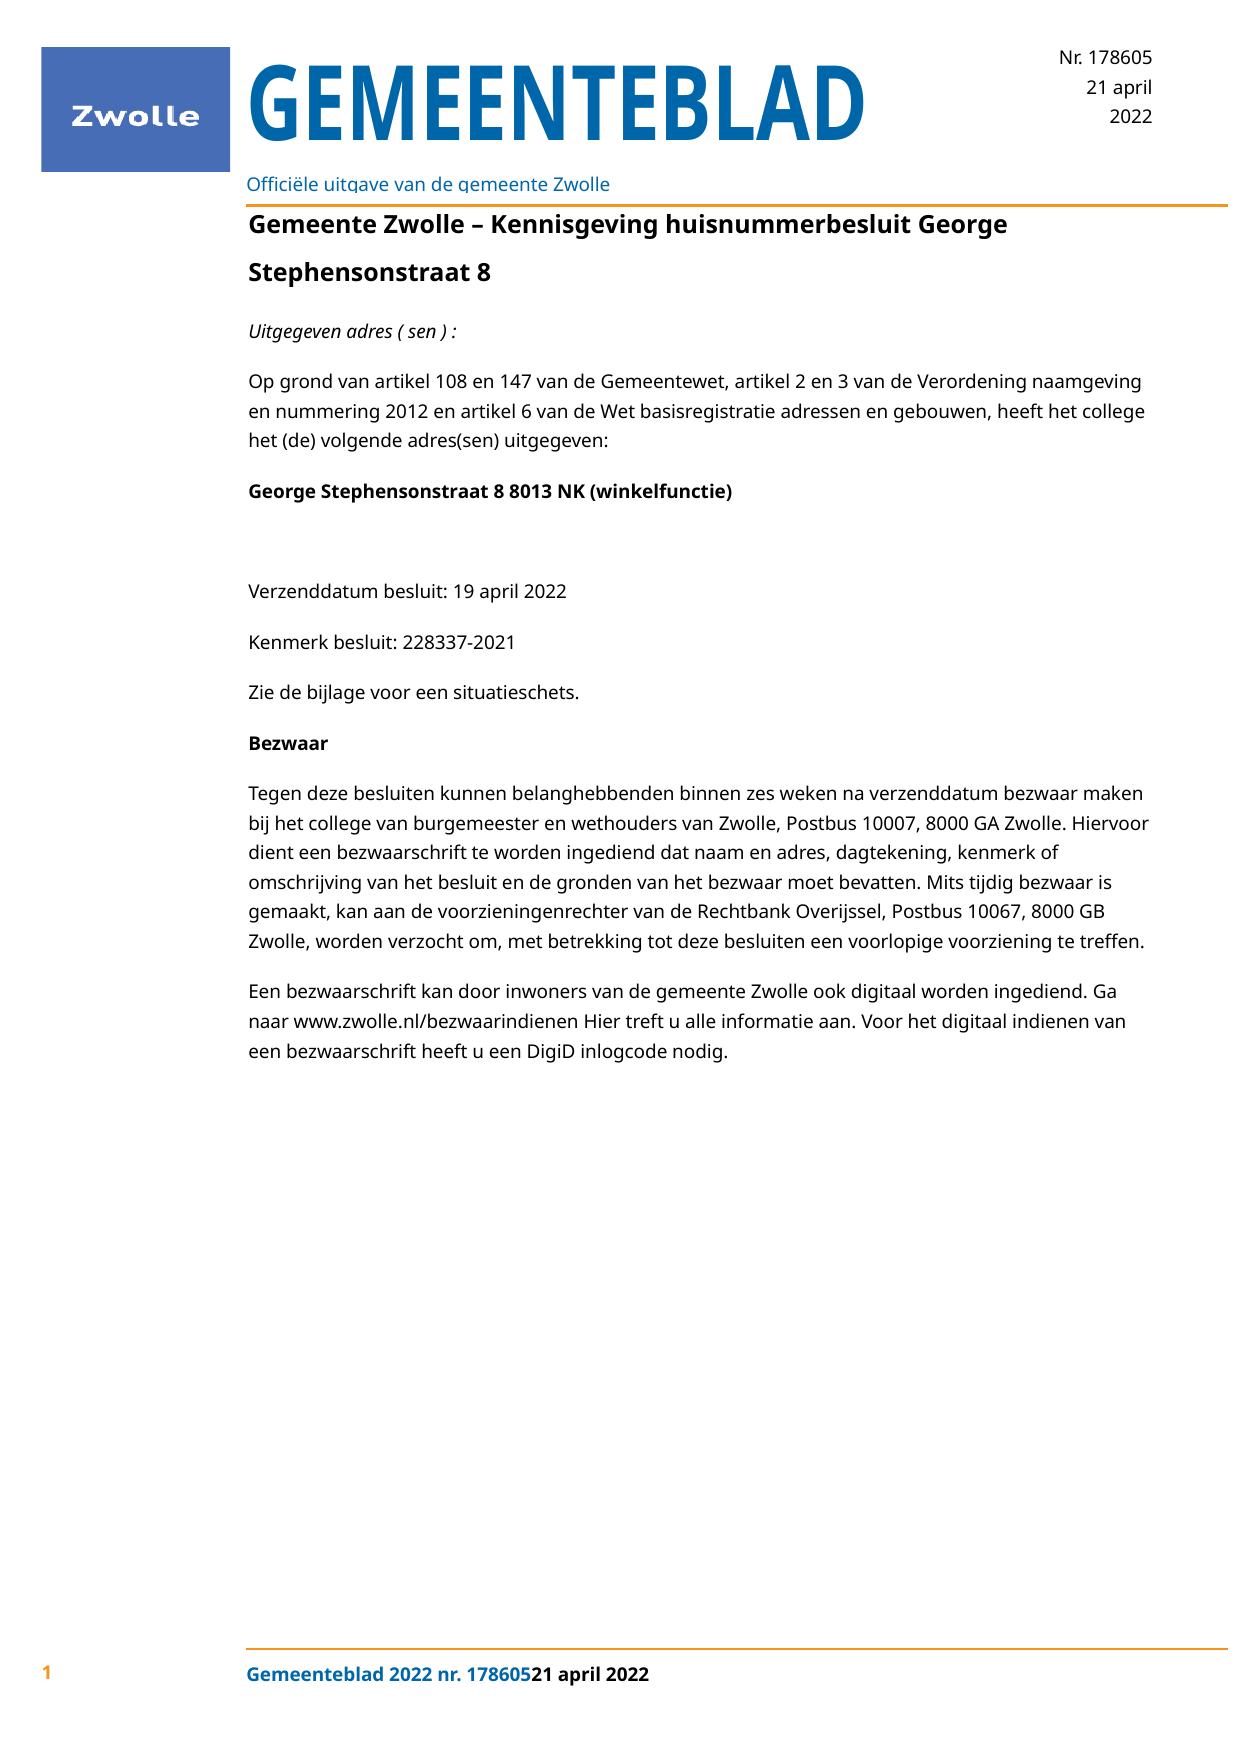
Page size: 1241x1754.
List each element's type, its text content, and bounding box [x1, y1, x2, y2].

text Verzenddatum besluit: 19 april 2022 [248, 579, 1152, 604]
text Bezwaar [248, 730, 1152, 756]
text Op grond van artikel 108 en 147 van de Gemeentewet, artikel 2 en 3 van de Verordening naamgeving en nummering 2012 en artikel 6 van de Wet basisregistratie adressen en gebouwen, heeft het college het (de) volgende adres(sen) uitgegeven: [248, 368, 1152, 453]
text Gemeente Zwolle – Kennisgeving huisnummerbesluit George Stephensonstraat 8 [248, 207, 1152, 288]
text Uitgegeven adres ( sen ) : [248, 318, 1152, 344]
text George Stephensonstraat 8 8013 NK (winkelfunctie) [248, 478, 1152, 504]
picture [41, 47, 231, 172]
text Tegen deze besluiten kunnen belanghebbenden binnen zes weken na verzenddatum bezwaar maken bij het college van burgemeester en wethouders van Zwolle, Postbus 10007, 8000 GA Zwolle. Hiervoor dient een bezwaarschrift te worden ingediend dat naam en adres, dagtekening, kenmerk of omschrijving van het besluit en de gronden van het bezwaar moet bevatten. Mits tijdig bezwaar is gemaakt, kan aan de voorzieningenrechter van de Rechtbank Overijssel, Postbus 10067, 8000 GB Zwolle, worden verzocht om, met betrekking tot deze besluiten een voorlopige voorziening te treffen. [248, 780, 1152, 954]
text Zie de bijlage voor een situatieschets. [248, 679, 1152, 705]
text Een bezwaarschrift kan door inwoners van de gemeente Zwolle ook digitaal worden ingediend. Ga naar www.zwolle.nl/bezwaarindienen Hier treft u alle informatie aan. Voor het digitaal indienen van een bezwaarschrift heeft u een DigiD inlogcode nodig. [248, 979, 1152, 1064]
text Kenmerk besluit: 228337-2021 [248, 629, 1152, 655]
